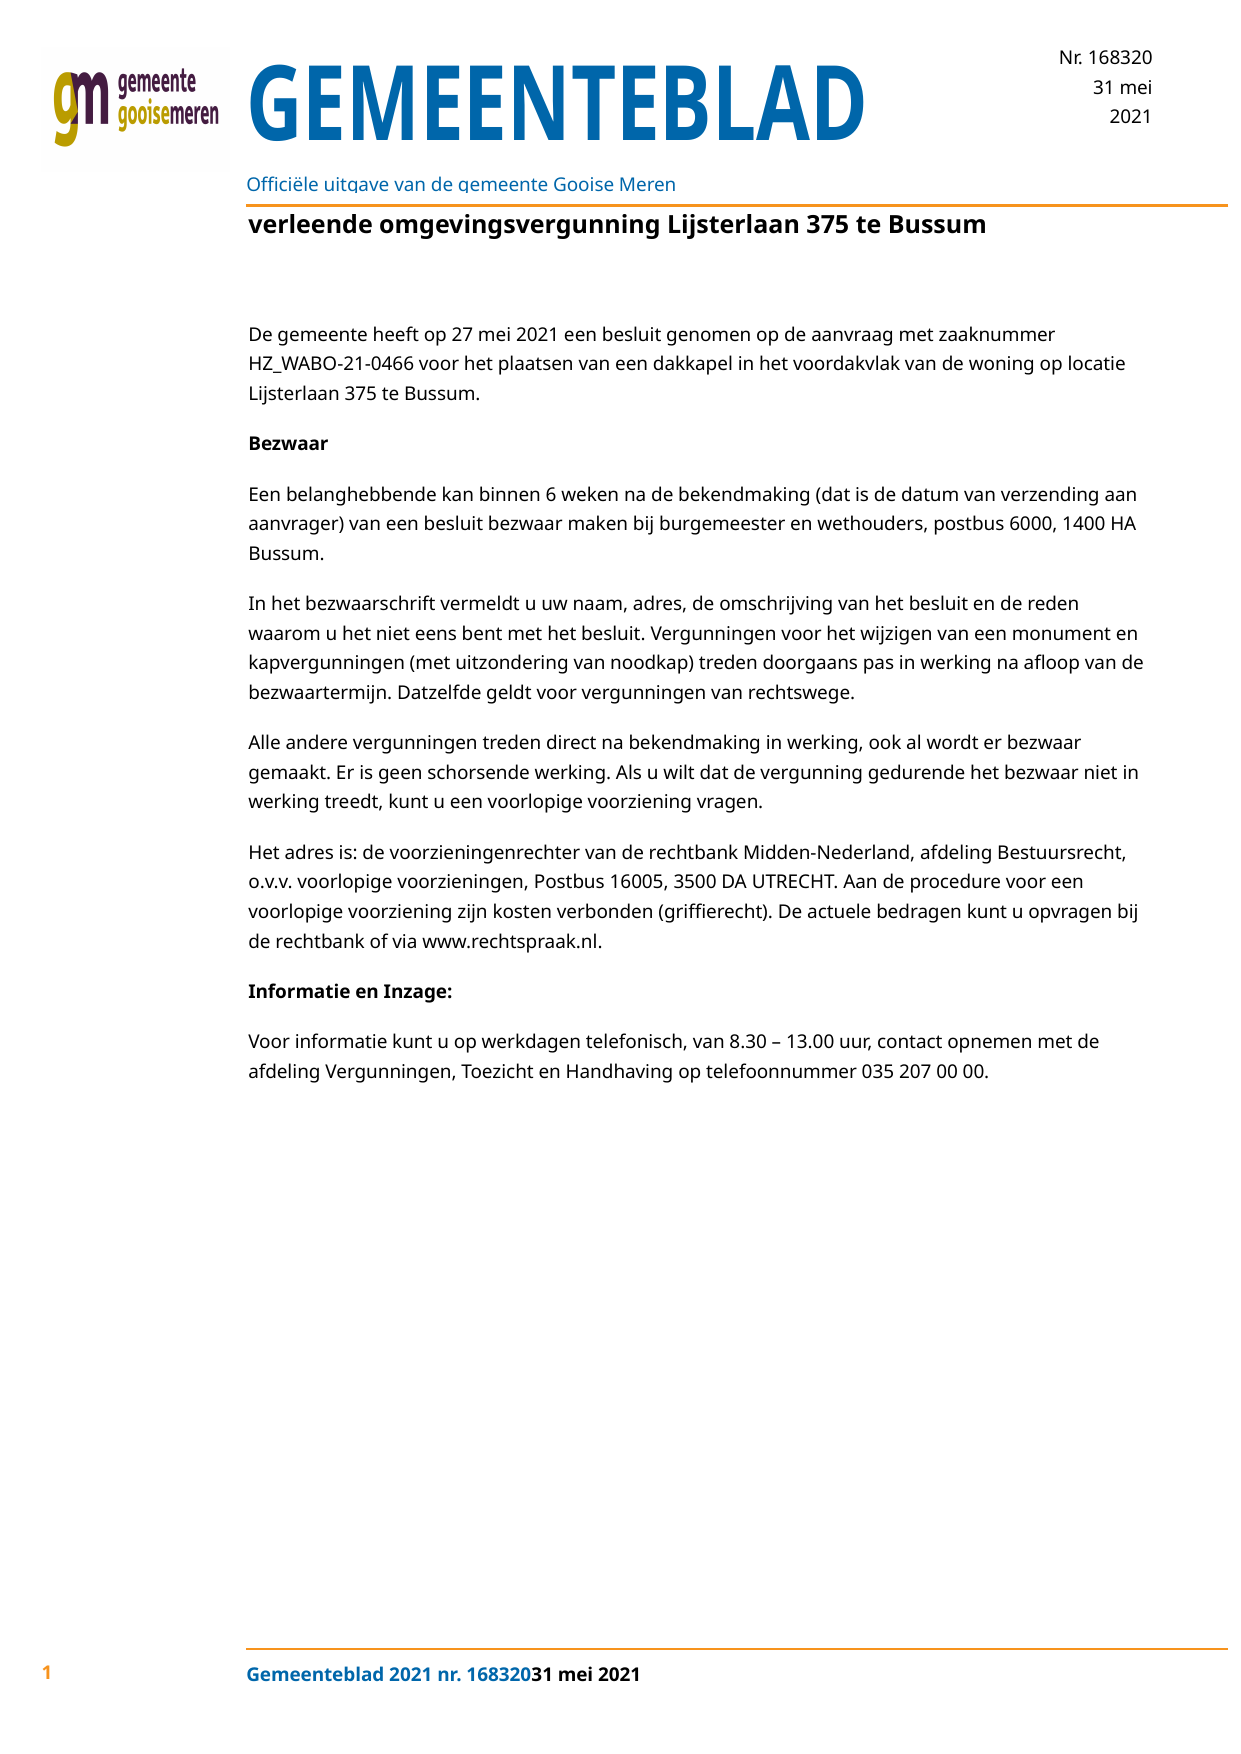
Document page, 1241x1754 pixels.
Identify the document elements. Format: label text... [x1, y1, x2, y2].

text Het adres is: de voorzieningenrechter van de rechtbank Midden-Nederland, afdeling Bestuursrecht, o.v.v. voorlopige voorzieningen, Postbus 16005, 3500 DA UTRECHT. Aan de procedure voor een voorlopige voorziening zijn kosten verbonden (griffierecht). De actuele bedragen kunt u opvragen bij de rechtbank of via www.rechtspraak.nl. [248, 839, 1152, 953]
text In het bezwaarschrift vermeldt u uw naam, adres, de omschrijving van het besluit en de reden waarom u het niet eens bent met het besluit. Vergunningen voor het wijzigen van een monument en kapvergunningen (met uitzondering van noodkap) treden doorgaans pas in werking na afloop van de bezwaartermijn. Datzelfde geldt voor vergunningen van rechtswege. [248, 590, 1152, 705]
text De gemeente heeft op 27 mei 2021 een besluit genomen op de aanvraag met zaaknummer HZ_WABO-21-0466 voor het plaatsen van een dakkapel in het voordakvlak van de woning op locatie Lijsterlaan 375 te Bussum. [248, 321, 1152, 406]
text verleende omgevingsvergunning Lijsterlaan 375 te Bussum [248, 207, 1152, 241]
text Voor informatie kunt u op werkdagen telefonisch, van 8.30 – 13.00 uur, contact opnemen met de afdeling Vergunningen, Toezicht en Handhaving op telefoonnummer 035 207 00 00. [248, 1029, 1152, 1084]
text Bezwaar [248, 430, 1152, 456]
text Alle andere vergunningen treden direct na bekendmaking in werking, ook al wordt er bezwaar gemaakt. Er is geen schorsende werking. Als u wilt dat de vergunning gedurende het bezwaar niet in werking treedt, kunt u een voorlopige voorziening vragen. [248, 729, 1152, 814]
text Een belanghebbende kan binnen 6 weken na de bekendmaking (dat is de datum van verzending aan aanvrager) van een besluit bezwaar maken bij burgemeester en wethouders, postbus 6000, 1400 HA Bussum. [248, 481, 1152, 566]
text Informatie en Inzage: [248, 978, 1152, 1004]
picture [41, 47, 231, 172]
